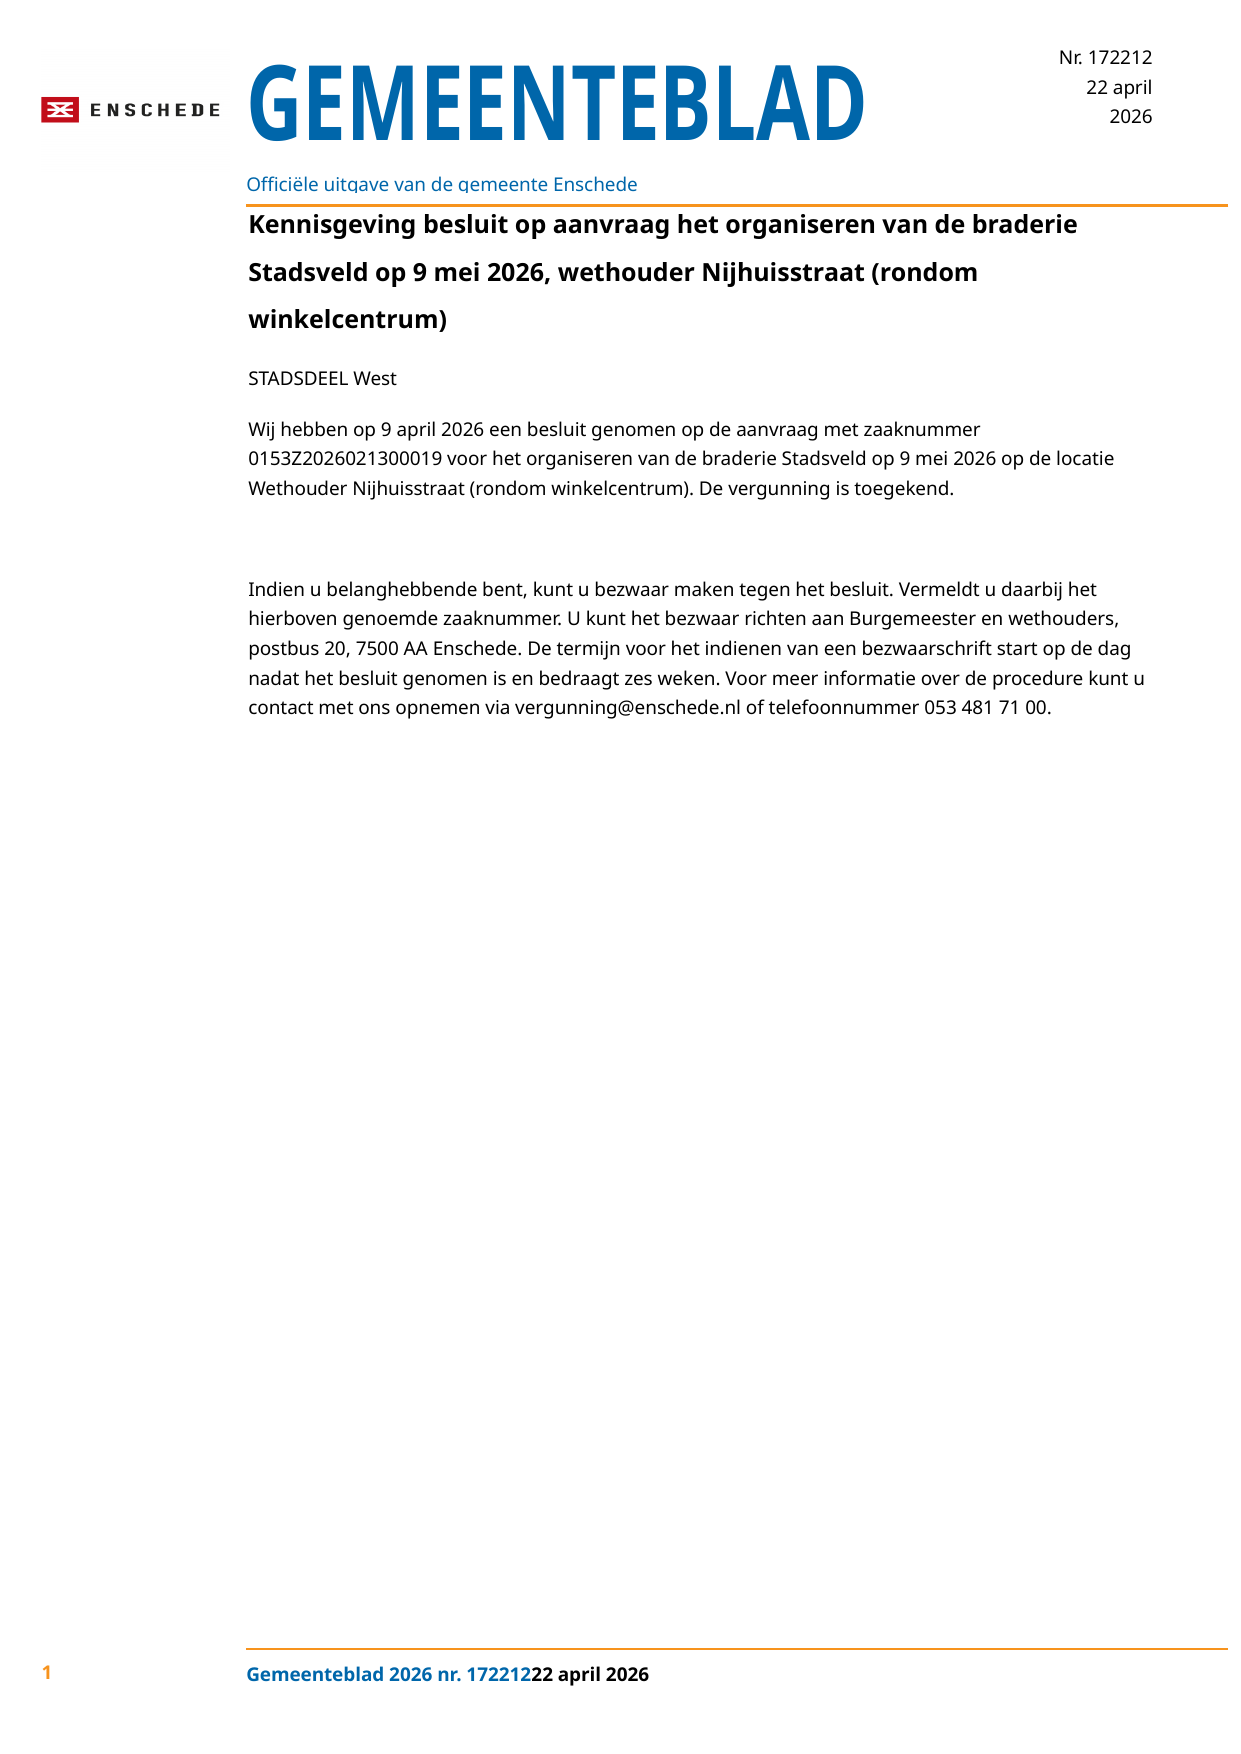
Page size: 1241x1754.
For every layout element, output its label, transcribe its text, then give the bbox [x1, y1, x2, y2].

text Kennisgeving besluit op aanvraag het organiseren van de braderie Stadsveld op 9 mei 2026, wethouder Nijhuisstraat (rondom winkelcentrum) [248, 207, 1152, 336]
text Indien u belanghebbende bent, kunt u bezwaar maken tegen het besluit. Vermeldt u daarbij het hierboven genoemde zaaknummer. U kunt het bezwaar richten aan Burgemeester en wethouders, postbus 20, 7500 AA Enschede. De termijn voor het indienen van een bezwaarschrift start op de dag nadat het besluit genomen is en bedraagt zes weken. Voor meer informatie over de procedure kunt u contact met ons opnemen via vergunning@enschede.nl of telefoonnummer 053 481 71 00. [248, 576, 1152, 720]
text STADSDEEL West [248, 366, 1152, 391]
text Wij hebben op 9 april 2026 een besluit genomen op de aanvraag met zaaknummer 0153Z2026021300019 voor het organiseren van de braderie Stadsveld op 9 mei 2026 op de locatie Wethouder Nijhuisstraat (rondom winkelcentrum). De vergunning is toegekend. [248, 416, 1152, 501]
picture [41, 47, 231, 172]
